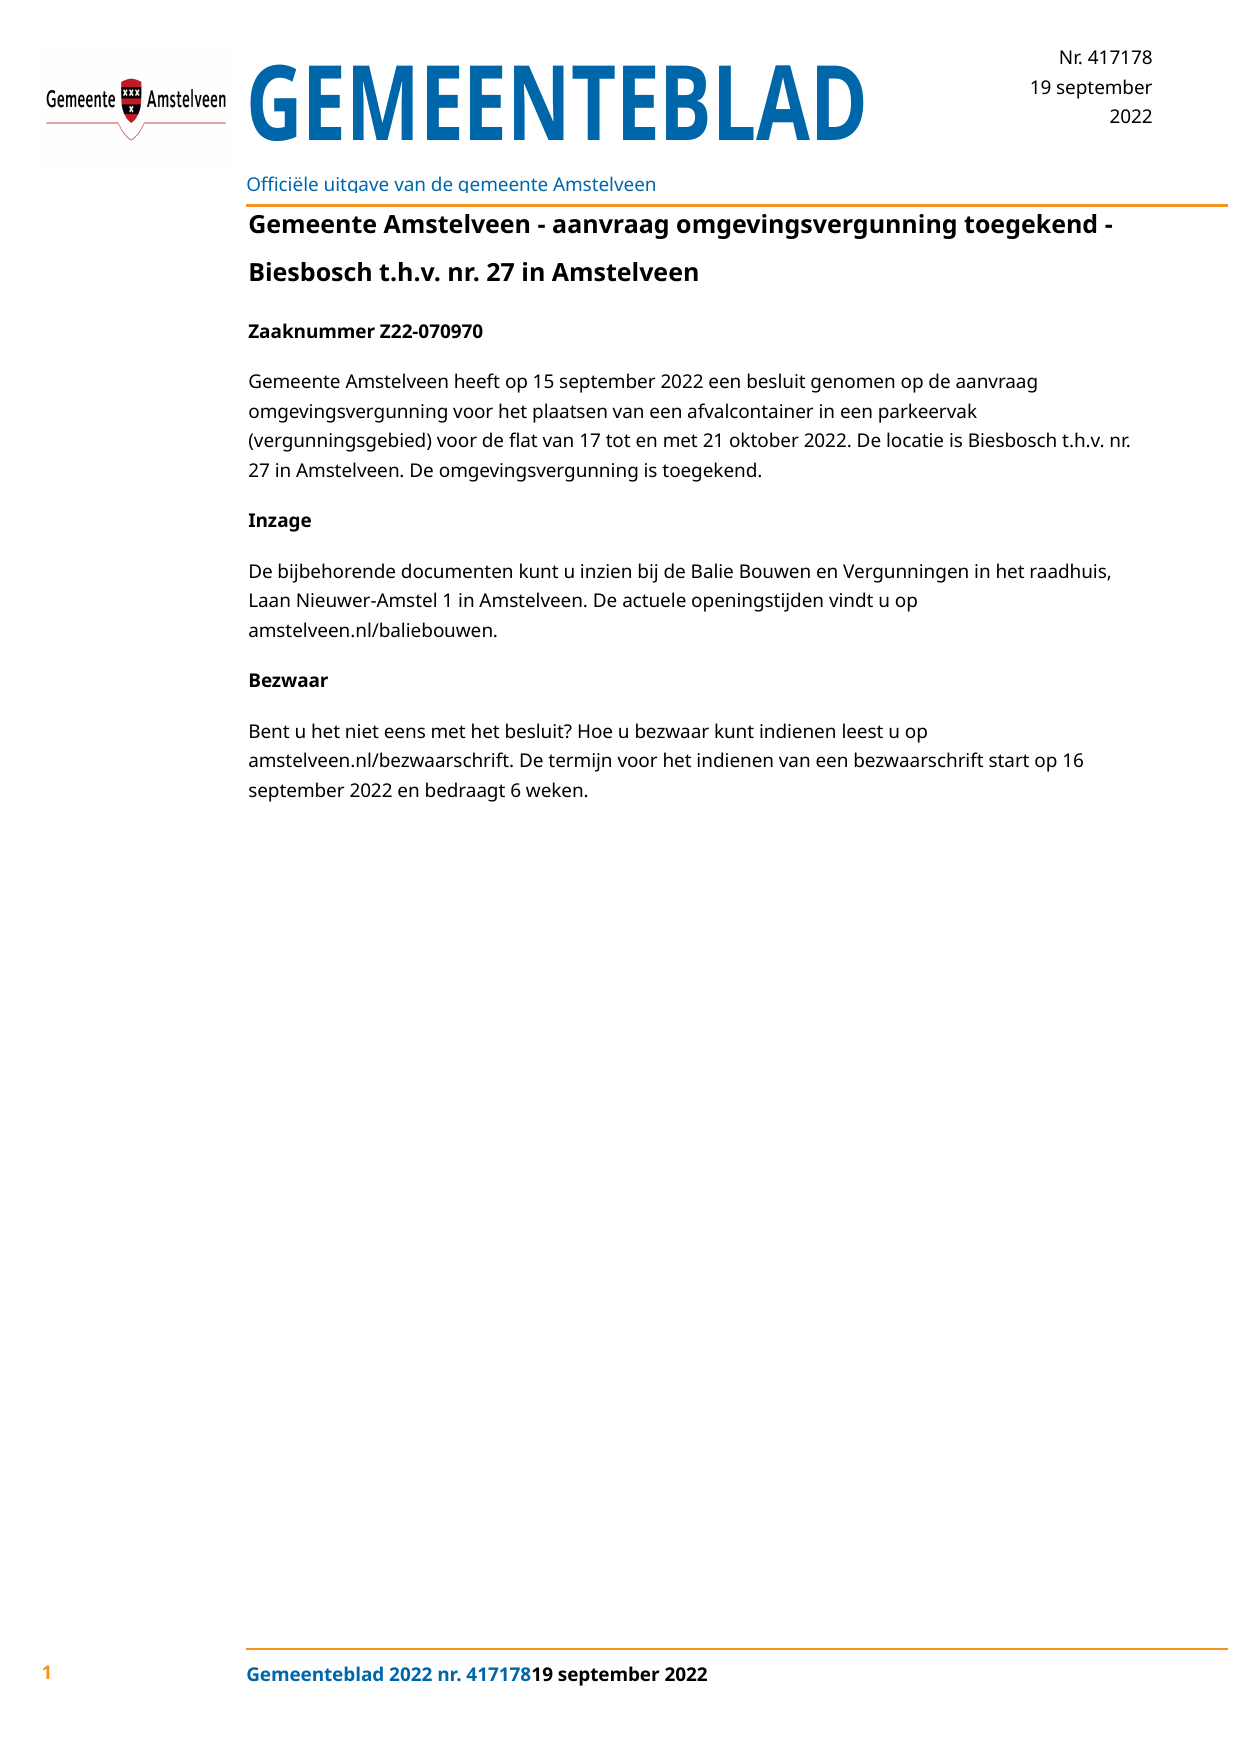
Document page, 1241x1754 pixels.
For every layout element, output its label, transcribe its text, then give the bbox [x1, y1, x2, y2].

text Bezwaar [248, 667, 1152, 693]
text Gemeente Amstelveen heeft op 15 september 2022 een besluit genomen op de aanvraag omgevingsvergunning voor het plaatsen van een afvalcontainer in een parkeervak (vergunningsgebied) voor de flat van 17 tot en met 21 oktober 2022. De locatie is Biesbosch t.h.v. nr. 27 in Amstelveen. De omgevingsvergunning is toegekend. [248, 368, 1152, 483]
picture [41, 47, 231, 172]
text Zaaknummer Z22-070970 [248, 318, 1152, 344]
text De bijbehorende documenten kunt u inzien bij de Balie Bouwen en Vergunningen in het raadhuis, Laan Nieuwer-Amstel 1 in Amstelveen. De actuele openingstijden vindt u op amstelveen.nl/baliebouwen. [248, 558, 1152, 643]
text Inzage [248, 507, 1152, 533]
text Gemeente Amstelveen - aanvraag omgevingsvergunning toegekend - Biesbosch t.h.v. nr. 27 in Amstelveen [248, 207, 1152, 288]
text Bent u het niet eens met het besluit? Hoe u bezwaar kunt indienen leest u op amstelveen.nl/bezwaarschrift. De termijn voor het indienen van een bezwaarschrift start op 16 september 2022 en bedraagt 6 weken. [248, 718, 1152, 803]
